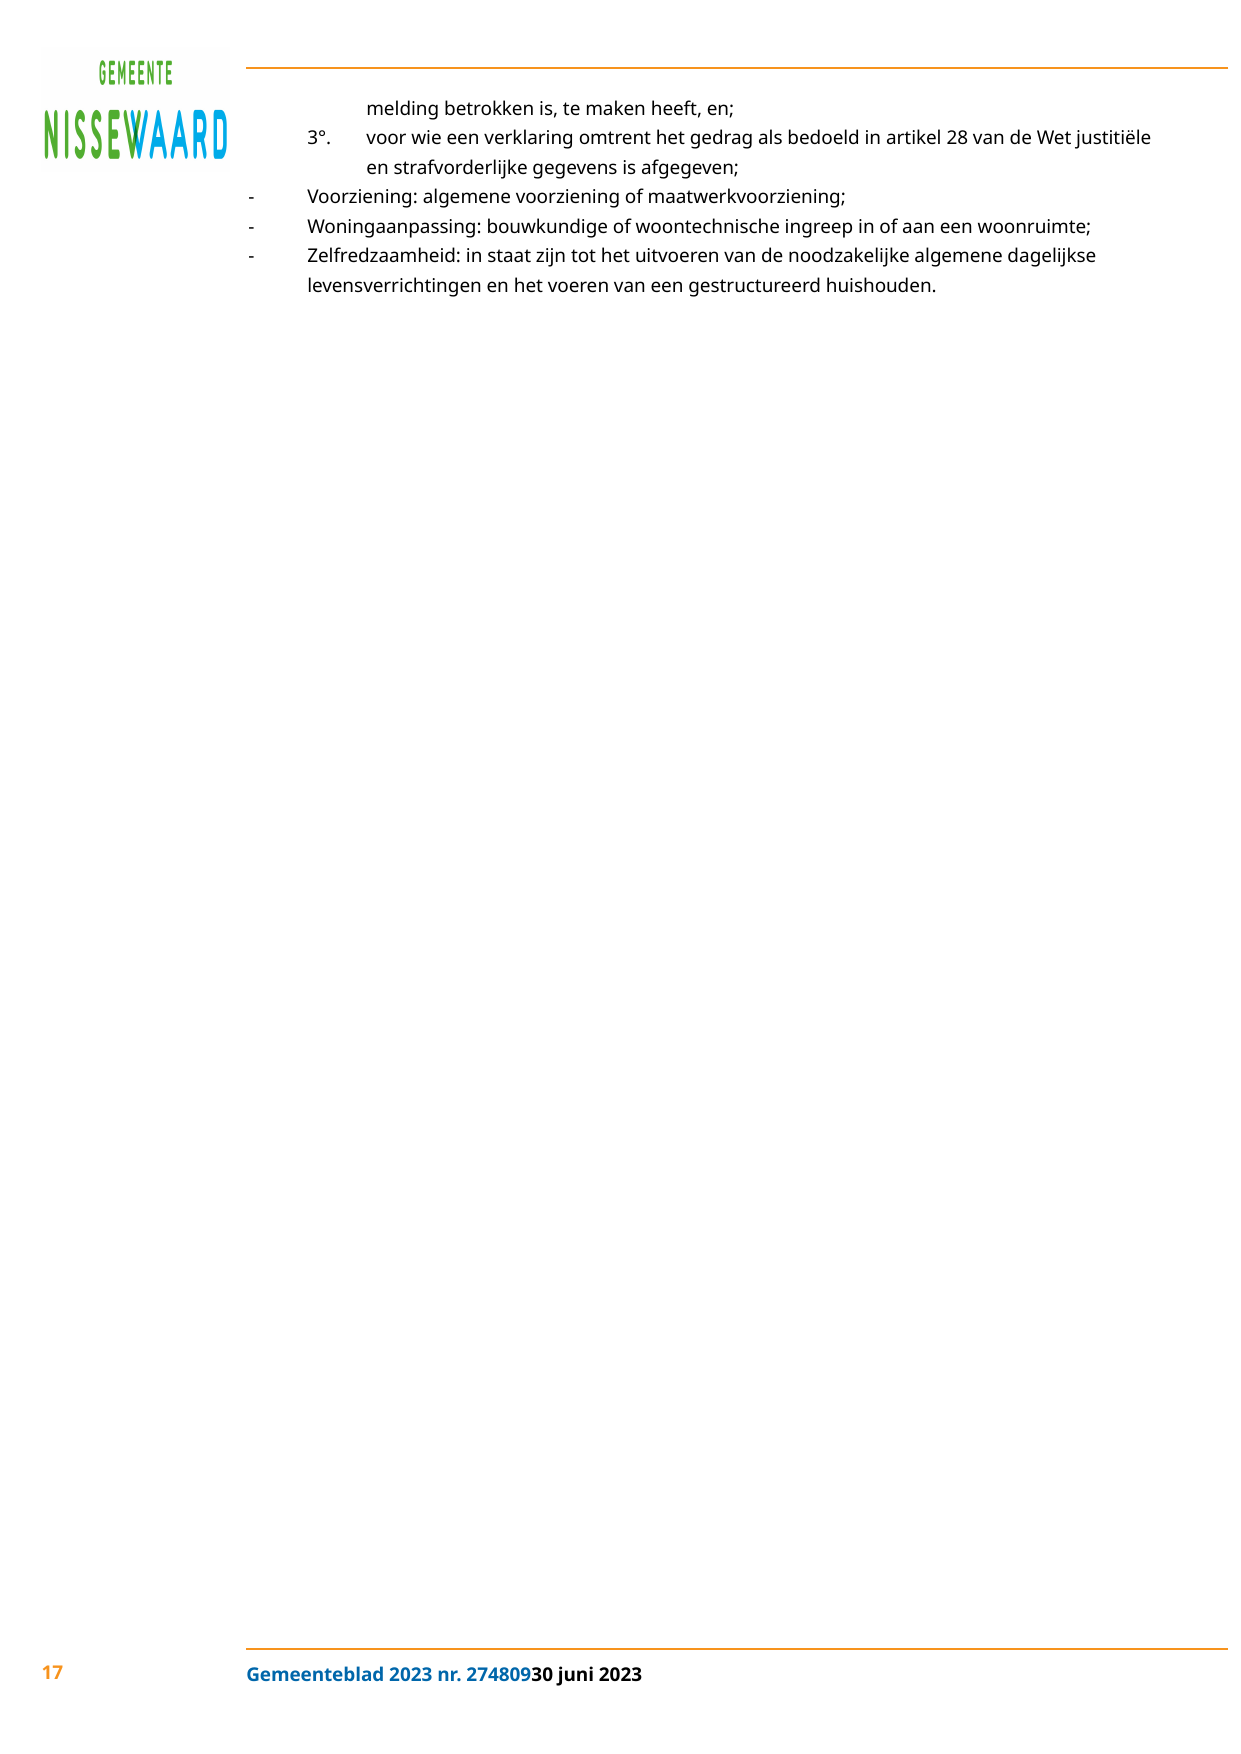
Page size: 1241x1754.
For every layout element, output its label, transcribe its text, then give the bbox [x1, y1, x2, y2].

list Woningaanpassing: bouwkundige of woontechnische ingreep in of aan een woonruimte; [248, 213, 1152, 239]
picture [41, 47, 231, 172]
list Voorziening: algemene voorziening of maatwerkvoorziening; [248, 183, 1152, 209]
list Zelfredzaamheid: in staat zijn tot het uitvoeren van de noodzakelijke algemene dagelijkse levensverrichtingen en het voeren van een gestructureerd huishouden. [248, 243, 1152, 298]
list voor wie een verklaring omtrent het gedrag als bedoeld in artikel 28 van de Wet justitiële en strafvorderlijke gegevens is afgegeven; [307, 124, 1152, 180]
list melding betrokken is, te maken heeft, en; [307, 95, 1152, 121]
